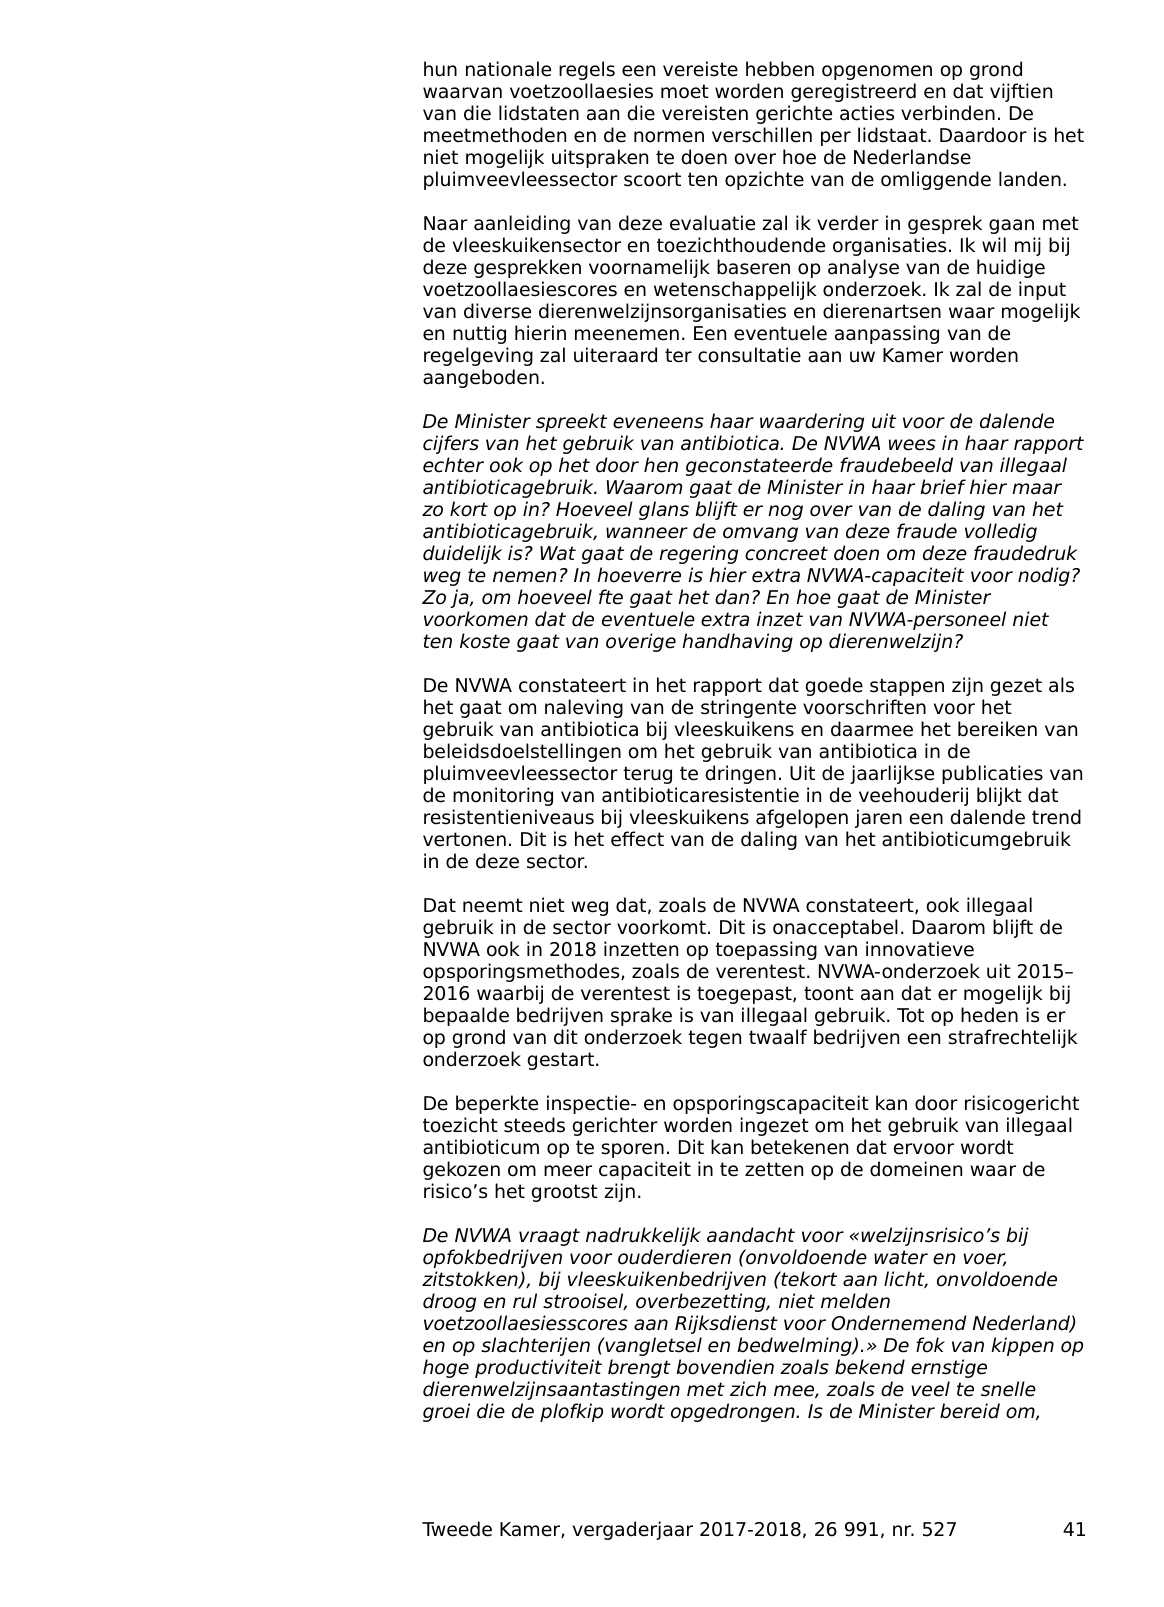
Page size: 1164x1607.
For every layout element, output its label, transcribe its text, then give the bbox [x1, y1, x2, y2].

text De beperkte inspectie- en opsporingscapaciteit kan door risicogericht toezicht steeds gerichter worden ingezet om het gebruik van illegaal antibioticum op te sporen. Dit kan betekenen dat ervoor wordt gekozen om meer capaciteit in te zetten op de domeinen waar de risico’s het grootst zijn. [422, 1093, 1087, 1203]
text De NVWA vraagt nadrukkelijk aandacht voor «welzijnsrisico’s bij opfokbedrijven voor ouderdieren (onvoldoende water en voer, zitstokken), bij vleeskuikenbedrijven (tekort aan licht, onvoldoende droog en rul strooisel, overbezetting, niet melden voetzoollaesiesscores aan Rijksdienst voor Ondernemend Nederland) en op slachterijen (vangletsel en bedwelming).» De fok van kippen op hoge productiviteit brengt bovendien zoals bekend ernstige dierenwelzijnsaantastingen met zich mee, zoals de veel te snelle groei die de plofkip wordt opgedrongen. Is de Minister bereid om, [422, 1225, 1087, 1423]
text Dat neemt niet weg dat, zoals de NVWA constateert, ook illegaal gebruik in de sector voorkomt. Dit is onacceptabel. Daarom blijft de NVWA ook in 2018 inzetten op toepassing van innovatieve opsporingsmethodes, zoals de verentest. NVWA-onderzoek uit 2015–2016 waarbij de verentest is toegepast, toont aan dat er mogelijk bij bepaalde bedrijven sprake is van illegaal gebruik. Tot op heden is er op grond van dit onderzoek tegen twaalf bedrijven een strafrechtelijk onderzoek gestart. [422, 895, 1087, 1071]
text De Minister spreekt eveneens haar waardering uit voor de dalende cijfers van het gebruik van antibiotica. De NVWA wees in haar rapport echter ook op het door hen geconstateerde fraudebeeld van illegaal antibioticagebruik. Waarom gaat de Minister in haar brief hier maar zo kort op in? Hoeveel glans blijft er nog over van de daling van het antibioticagebruik, wanneer de omvang van deze fraude volledig duidelijk is? Wat gaat de regering concreet doen om deze fraudedruk weg te nemen? In hoeverre is hier extra NVWA-capaciteit voor nodig? Zo ja, om hoeveel fte gaat het dan? En hoe gaat de Minister voorkomen dat de eventuele extra inzet van NVWA-personeel niet ten koste gaat van overige handhaving op dierenwelzijn? [422, 411, 1087, 653]
text hun nationale regels een vereiste hebben opgenomen op grond waarvan voetzoollaesies moet worden geregistreerd en dat vijftien van die lidstaten aan die vereisten gerichte acties verbinden. De meetmethoden en de normen verschillen per lidstaat. Daardoor is het niet mogelijk uitspraken te doen over hoe de Nederlandse pluimveevleessector scoort ten opzichte van de omliggende landen. [422, 59, 1087, 191]
text De NVWA constateert in het rapport dat goede stappen zijn gezet als het gaat om naleving van de stringente voorschriften voor het gebruik van antibiotica bij vleeskuikens en daarmee het bereiken van beleidsdoelstellingen om het gebruik van antibiotica in de pluimveevleessector terug te dringen. Uit de jaarlijkse publicaties van de monitoring van antibioticaresistentie in de veehouderij blijkt dat resistentieniveaus bij vleeskuikens afgelopen jaren een dalende trend vertonen. Dit is het effect van de daling van het antibioticumgebruik in de deze sector. [422, 675, 1087, 873]
text Naar aanleiding van deze evaluatie zal ik verder in gesprek gaan met de vleeskuikensector en toezichthoudende organisaties. Ik wil mij bij deze gesprekken voornamelijk baseren op analyse van de huidige voetzoollaesiescores en wetenschappelijk onderzoek. Ik zal de input van diverse dierenwelzijnsorganisaties en dierenartsen waar mogelijk en nuttig hierin meenemen. Een eventuele aanpassing van de regelgeving zal uiteraard ter consultatie aan uw Kamer worden aangeboden. [422, 213, 1087, 389]
